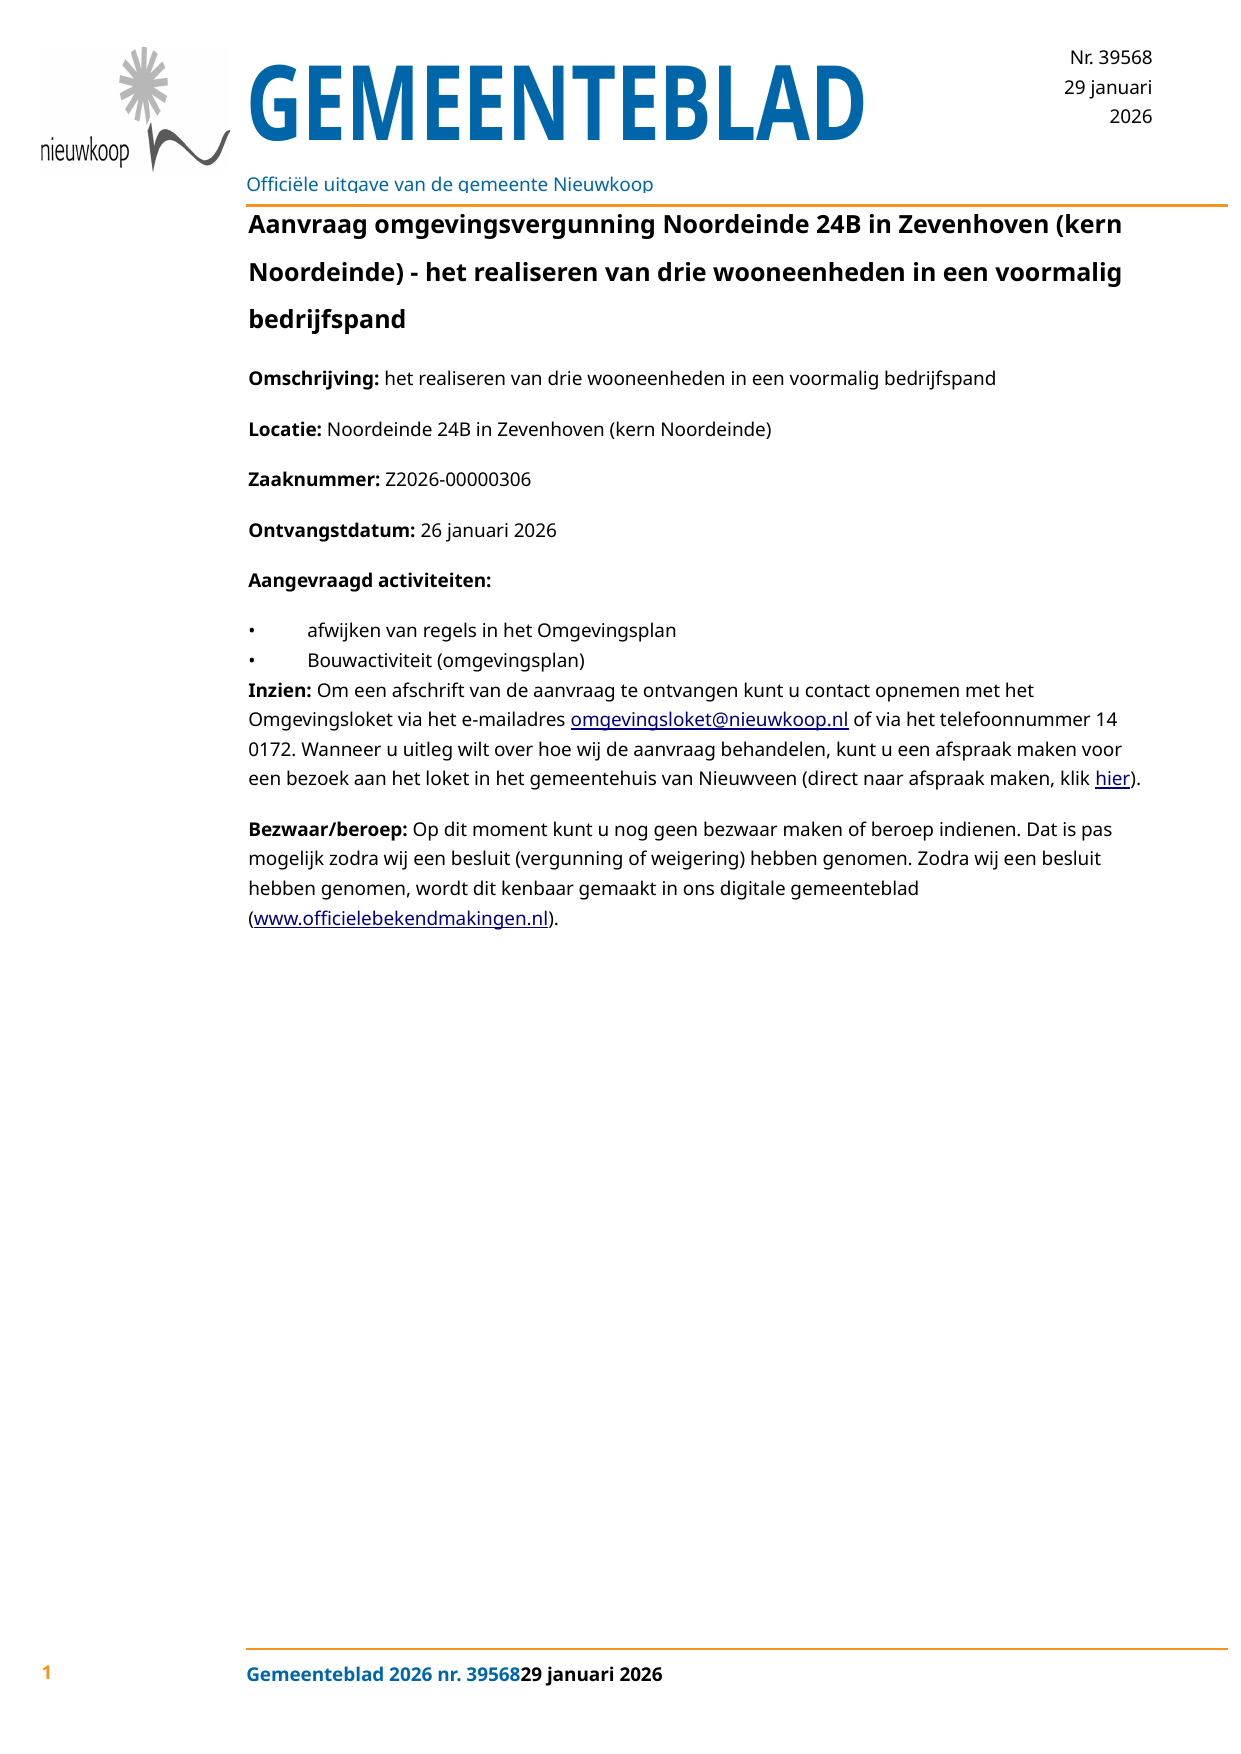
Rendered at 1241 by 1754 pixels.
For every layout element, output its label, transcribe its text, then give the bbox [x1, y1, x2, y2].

text Bezwaar/beroep: Op dit moment kunt u nog geen bezwaar maken of beroep indienen. Dat is pas mogelijk zodra wij een besluit (vergunning of weigering) hebben genomen. Zodra wij een besluit hebben genomen, wordt dit kenbaar gemaakt in ons digitale gemeenteblad (www.officielebekendmakingen.nl). [248, 816, 1152, 930]
list afwijken van regels in het Omgevingsplan [248, 618, 1152, 643]
text Zaaknummer: Z2026-00000306 [248, 466, 1152, 492]
list Bouwactiviteit (omgevingsplan) [248, 647, 1152, 673]
text Omschrijving: het realiseren van drie wooneenheden in een voormalig bedrijfspand [248, 366, 1152, 391]
text Aanvraag omgevingsvergunning Noordeinde 24B in Zevenhoven (kern Noordeinde) - het realiseren van drie wooneenheden in een voormalig bedrijfspand [248, 207, 1152, 336]
text Locatie: Noordeinde 24B in Zevenhoven (kern Noordeinde) [248, 416, 1152, 442]
text Inzien: Om een afschrift van de aanvraag te ontvangen kunt u contact opnemen met het Omgevingsloket via het e-mailadres omgevingsloket@nieuwkoop.nl of via het telefoonnummer 14 0172. Wanneer u uitleg wilt over hoe wij de aanvraag behandelen, kunt u een afspraak maken voor een bezoek aan het loket in het gemeentehuis van Nieuwveen (direct naar afspraak maken, klik hier). [248, 677, 1152, 791]
text Ontvangstdatum: 26 januari 2026 [248, 517, 1152, 542]
picture [41, 47, 231, 172]
text Aangevraagd activiteiten: [248, 567, 1152, 593]
